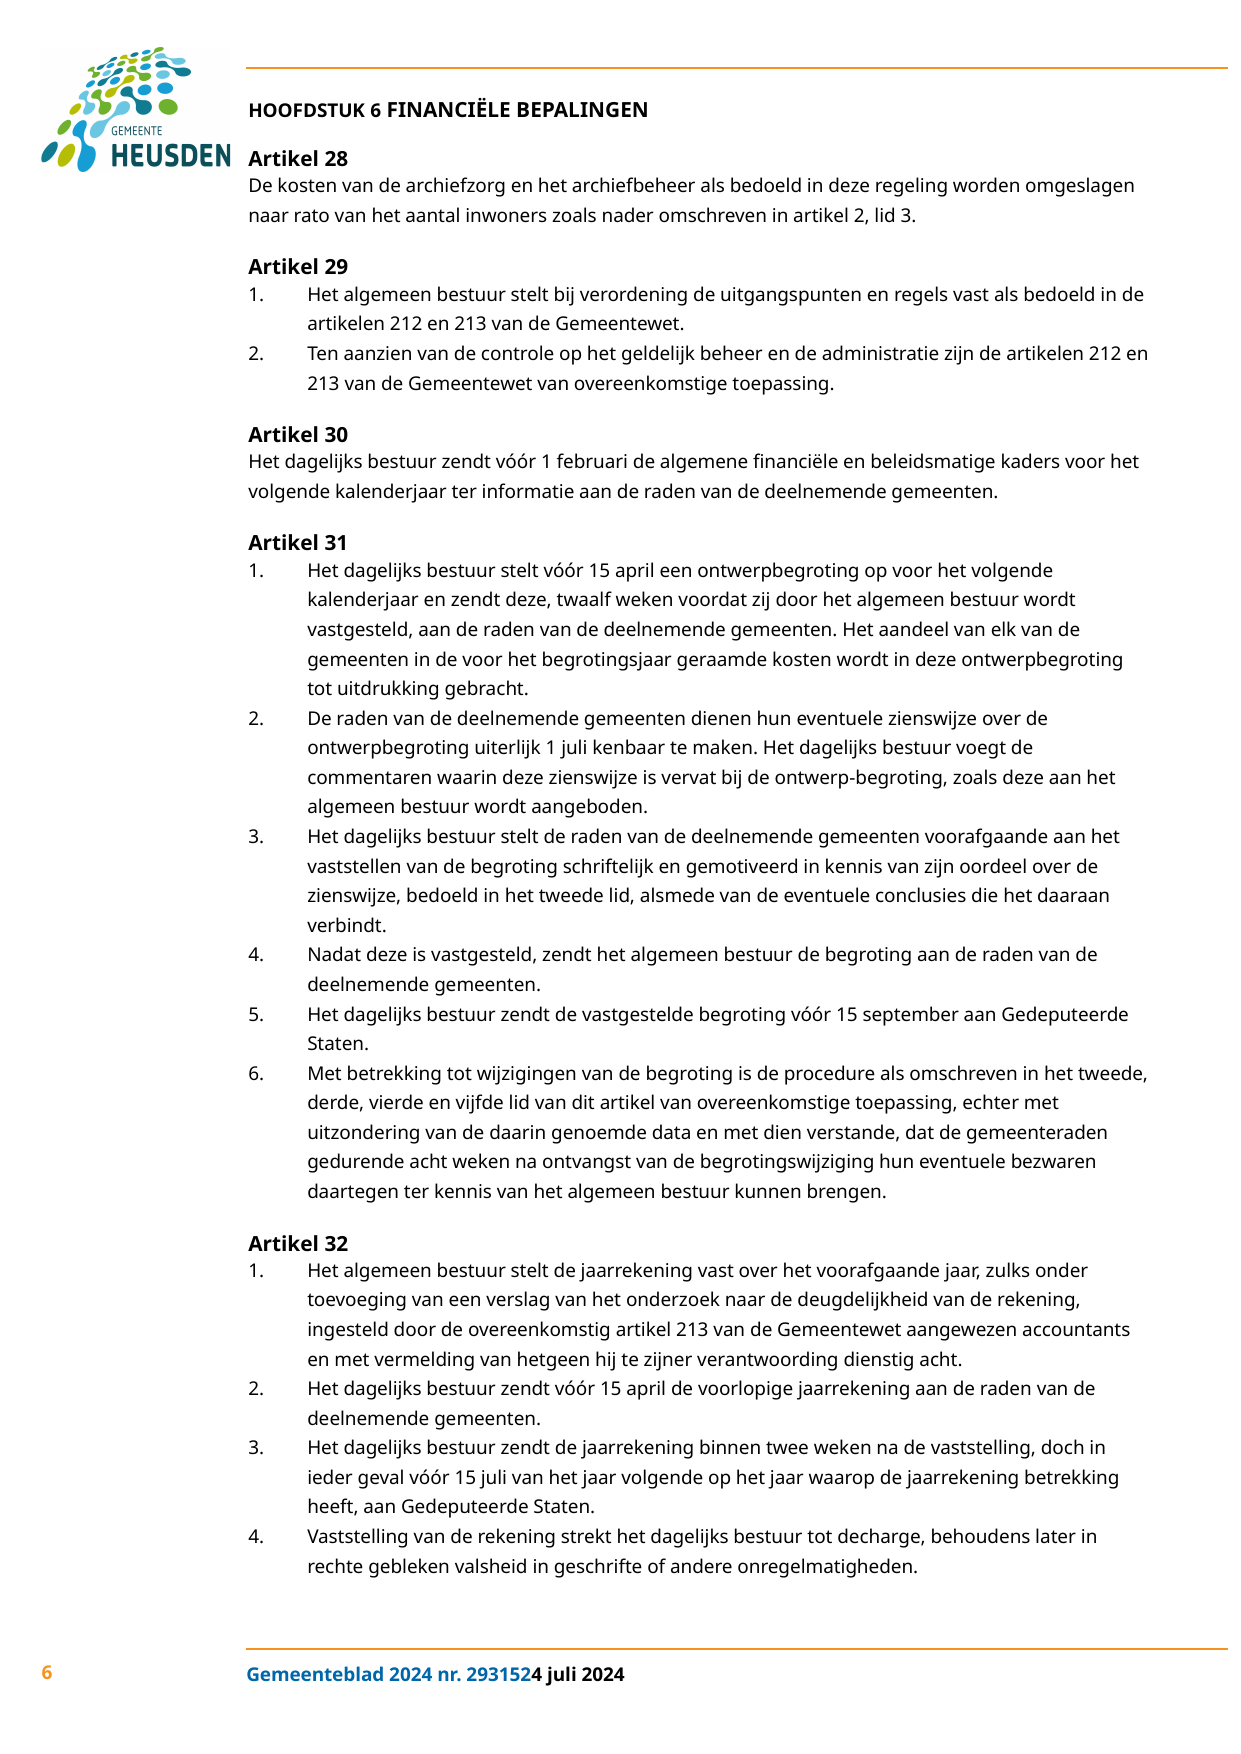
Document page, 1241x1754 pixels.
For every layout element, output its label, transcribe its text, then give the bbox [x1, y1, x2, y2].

list Het dagelijks bestuur stelt de raden van de deelnemende gemeenten voorafgaande aan het vaststellen van de begroting schriftelijk en gemotiveerd in kennis van zijn oordeel over de zienswijze, bedoeld in het tweede lid, alsmede van de eventuele conclusies die het daaraan verbindt. [248, 823, 1152, 938]
text Artikel 31 [248, 528, 1152, 557]
list Ten aanzien van de controle op het geldelijk beheer en de administratie zijn de artikelen 212 en 213 van de Gemeentewet van overeenkomstige toepassing. [248, 340, 1152, 395]
text Artikel 32 [248, 1229, 1152, 1257]
list Nadat deze is vastgesteld, zendt het algemeen bestuur de begroting aan de raden van de deelnemende gemeenten. [248, 942, 1152, 997]
list Vaststelling van de rekening strekt het dagelijks bestuur tot decharge, behoudens later in rechte gebleken valsheid in geschrifte of andere onregelmatigheden. [248, 1523, 1152, 1579]
text Artikel 29 [248, 252, 1152, 281]
list Het dagelijks bestuur stelt vóór 15 april een ontwerpbegroting op voor het volgende kalenderjaar en zendt deze, twaalf weken voordat zij door het algemeen bestuur wordt vastgesteld, aan de raden van de deelnemende gemeenten. Het aandeel van elk van de gemeenten in de voor het begrotingsjaar geraamde kosten wordt in deze ontwerpbegroting tot uitdrukking gebracht. [248, 557, 1152, 701]
list Het dagelijks bestuur zendt vóór 15 april de voorlopige jaarrekening aan de raden van de deelnemende gemeenten. [248, 1375, 1152, 1431]
text Artikel 28 [248, 144, 1152, 172]
list Met betrekking tot wijzigingen van de begroting is de procedure als omschreven in het tweede, derde, vierde en vijfde lid van dit artikel van overeenkomstige toepassing, echter met uitzondering van de daarin genoemde data en met dien verstande, dat de gemeenteraden gedurende acht weken na ontvangst van de begrotingswijziging hun eventuele bezwaren daartegen ter kennis van het algemeen bestuur kunnen brengen. [248, 1060, 1152, 1204]
picture [41, 47, 231, 172]
list Het algemeen bestuur stelt bij verordening de uitgangspunten en regels vast als bedoeld in de artikelen 212 en 213 van de Gemeentewet. [248, 281, 1152, 336]
text Het dagelijks bestuur zendt vóór 1 februari de algemene financiële en beleidsmatige kaders voor het volgende kalenderjaar ter informatie aan de raden van de deelnemende gemeenten. [248, 448, 1152, 504]
text De kosten van de archiefzorg en het archiefbeheer als bedoeld in deze regeling worden omgeslagen naar rato van het aantal inwoners zoals nader omschreven in artikel 2, lid 3. [248, 172, 1152, 228]
text HOOFDSTUK 6 FINANCIËLE BEPALINGEN [248, 95, 1152, 123]
list De raden van de deelnemende gemeenten dienen hun eventuele zienswijze over de ontwerpbegroting uiterlijk 1 juli kenbaar te maken. Het dagelijks bestuur voegt de commentaren waarin deze zienswijze is vervat bij de ontwerp-begroting, zoals deze aan het algemeen bestuur wordt aangeboden. [248, 705, 1152, 819]
text Artikel 30 [248, 420, 1152, 448]
list Het dagelijks bestuur zendt de jaarrekening binnen twee weken na de vaststelling, doch in ieder geval vóór 15 juli van het jaar volgende op het jaar waarop de jaarrekening betrekking heeft, aan Gedeputeerde Staten. [248, 1434, 1152, 1519]
list Het dagelijks bestuur zendt de vastgestelde begroting vóór 15 september aan Gedeputeerde Staten. [248, 1001, 1152, 1056]
list Het algemeen bestuur stelt de jaarrekening vast over het voorafgaande jaar, zulks onder toevoeging van een verslag van het onderzoek naar de deugdelijkheid van de rekening, ingesteld door de overeenkomstig artikel 213 van de Gemeentewet aangewezen accountants en met vermelding van hetgeen hij te zijner verantwoording dienstig acht. [248, 1257, 1152, 1372]
